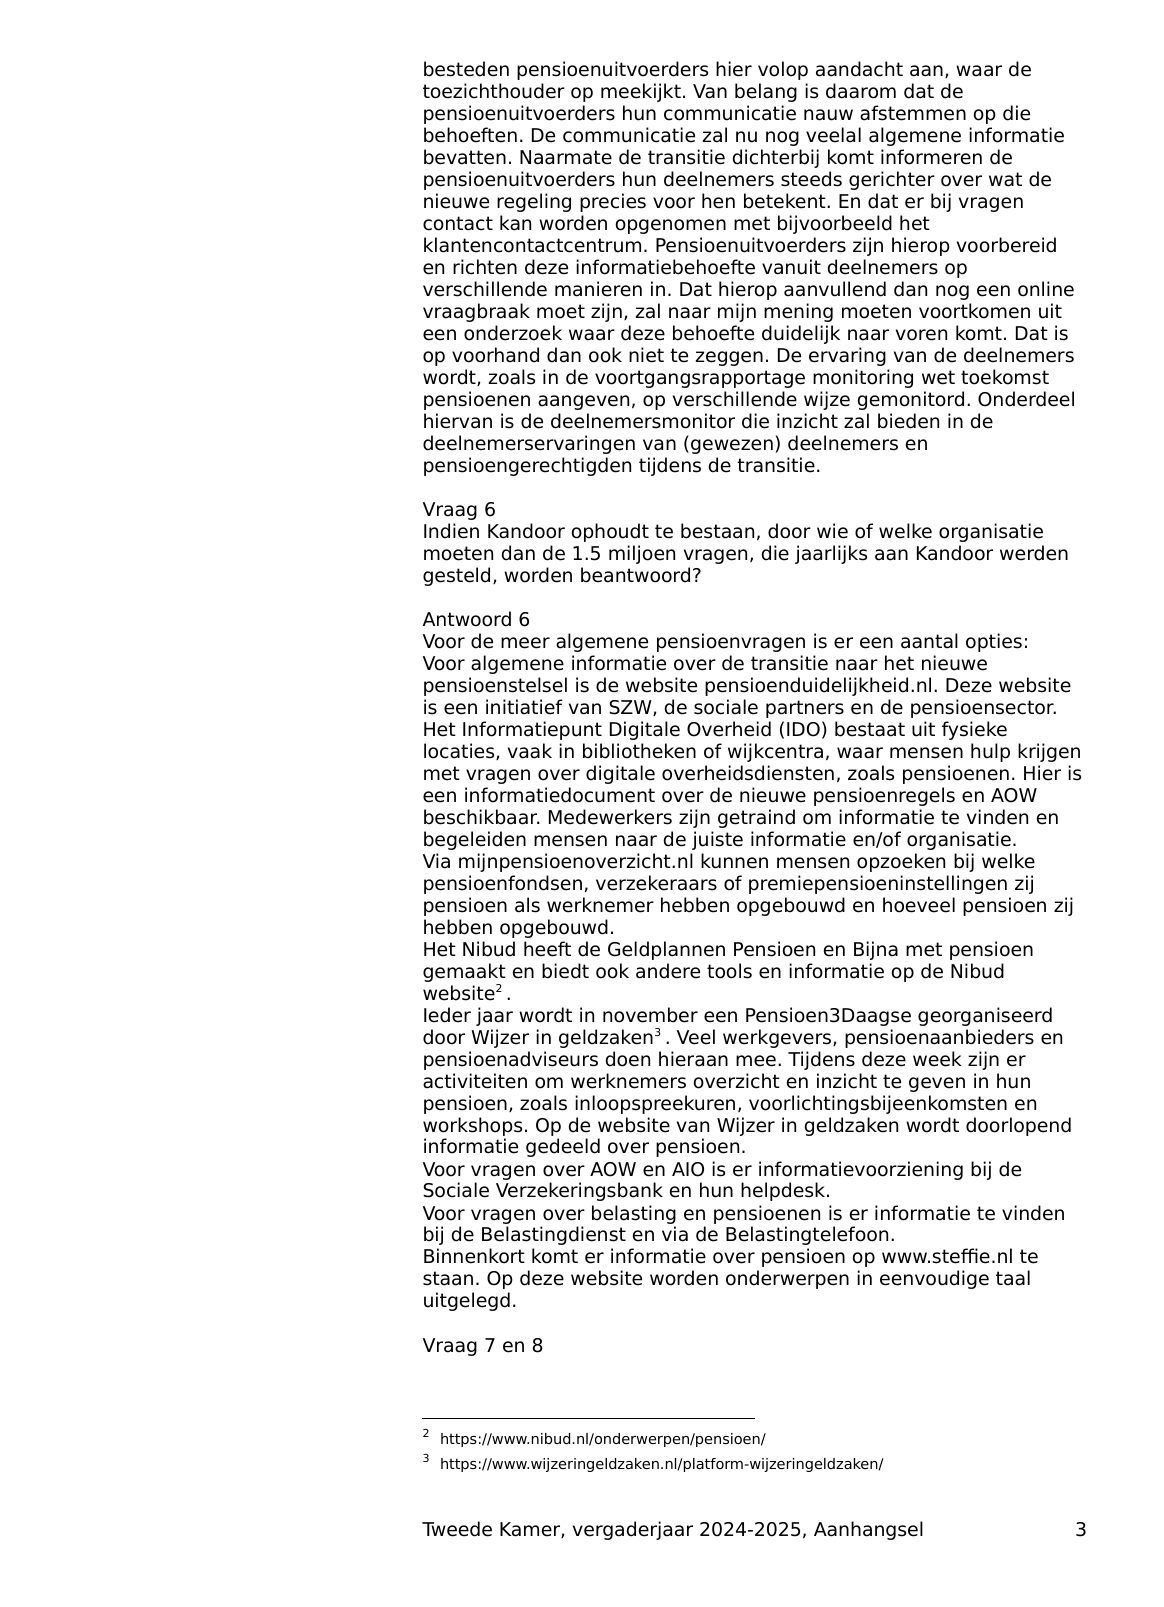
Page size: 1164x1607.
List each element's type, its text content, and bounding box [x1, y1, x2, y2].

text Vraag 7 en 8 [422, 1334, 1087, 1356]
text Voor vragen over belasting en pensioenen is er informatie te vinden bij de Belastingdienst en via de Belastingtelefoon. [422, 1202, 1087, 1246]
text Voor algemene informatie over de transitie naar het nieuwe pensioenstelsel is de website pensioenduidelijkheid.nl. Deze website is een initiatief van SZW, de sociale partners en de pensioensector. [422, 653, 1087, 719]
text Antwoord 6 [422, 609, 1087, 631]
text Vraag 6 [422, 499, 1087, 521]
text Indien Kandoor ophoudt te bestaan, door wie of welke organisatie moeten dan de 1.5 miljoen vragen, die jaarlijks aan Kandoor werden gesteld, worden beantwoord? [422, 521, 1087, 587]
text Voor vragen over AOW en AIO is er informatievoorziening bij de Sociale Verzekeringsbank en hun helpdesk. [422, 1158, 1087, 1202]
text https://www.nibud.nl/onderwerpen/pensioen/ [422, 1427, 1087, 1449]
text Het Nibud heeft de Geldplannen Pensioen en Bijna met pensioen gemaakt en biedt ook andere tools en informatie op de Nibud website. [422, 939, 1087, 1004]
text Voor de meer algemene pensioenvragen is er een aantal opties: [422, 631, 1087, 653]
text https://www.wijzeringeldzaken.nl/platform-wijzeringeldzaken/ [422, 1452, 1087, 1474]
text besteden pensioenuitvoerders hier volop aandacht aan, waar de toezichthouder op meekijkt. Van belang is daarom dat de pensioenuitvoerders hun communicatie nauw afstemmen op die behoeften. De communicatie zal nu nog veelal algemene informatie bevatten. Naarmate de transitie dichterbij komt informeren de pensioenuitvoerders hun deelnemers steeds gerichter over wat de nieuwe regeling precies voor hen betekent. En dat er bij vragen contact kan worden opgenomen met bijvoorbeeld het klantencontactcentrum. Pensioenuitvoerders zijn hierop voorbereid en richten deze informatiebehoefte vanuit deelnemers op verschillende manieren in. Dat hierop aanvullend dan nog een online vraagbraak moet zijn, zal naar mijn mening moeten voortkomen uit een onderzoek waar deze behoefte duidelijk naar voren komt. Dat is op voorhand dan ook niet te zeggen. De ervaring van de deelnemers wordt, zoals in de voortgangsrapportage monitoring wet toekomst pensioenen aangeven, op verschillende wijze gemonitord. Onderdeel hiervan is de deelnemersmonitor die inzicht zal bieden in de deelnemerservaringen van (gewezen) deelnemers en pensioengerechtigden tijdens de transitie. [422, 59, 1087, 477]
text Via mijnpensioenoverzicht.nl kunnen mensen opzoeken bij welke pensioenfondsen, verzekeraars of premiepensioeninstellingen zij pensioen als werknemer hebben opgebouwd en hoeveel pensioen zij hebben opgebouwd. [422, 851, 1087, 939]
text Het Informatiepunt Digitale Overheid (IDO) bestaat uit fysieke locaties, vaak in bibliotheken of wijkcentra, waar mensen hulp krijgen met vragen over digitale overheidsdiensten, zoals pensioenen. Hier is een informatiedocument over de nieuwe pensioenregels en AOW beschikbaar. Medewerkers zijn getraind om informatie te vinden en begeleiden mensen naar de juiste informatie en/of organisatie. [422, 719, 1087, 851]
text Ieder jaar wordt in november een Pensioen3Daagse georganiseerd door Wijzer in geldzaken. Veel werkgevers, pensioenaanbieders en pensioenadviseurs doen hieraan mee. Tijdens deze week zijn er activiteiten om werknemers overzicht en inzicht te geven in hun pensioen, zoals inloopspreekuren, voorlichtingsbijeenkomsten en workshops. Op de website van Wijzer in geldzaken wordt doorlopend informatie gedeeld over pensioen. [422, 1004, 1087, 1158]
text Binnenkort komt er informatie over pensioen op www.steffie.nl te staan. Op deze website worden onderwerpen in eenvoudige taal uitgelegd. [422, 1246, 1087, 1312]
